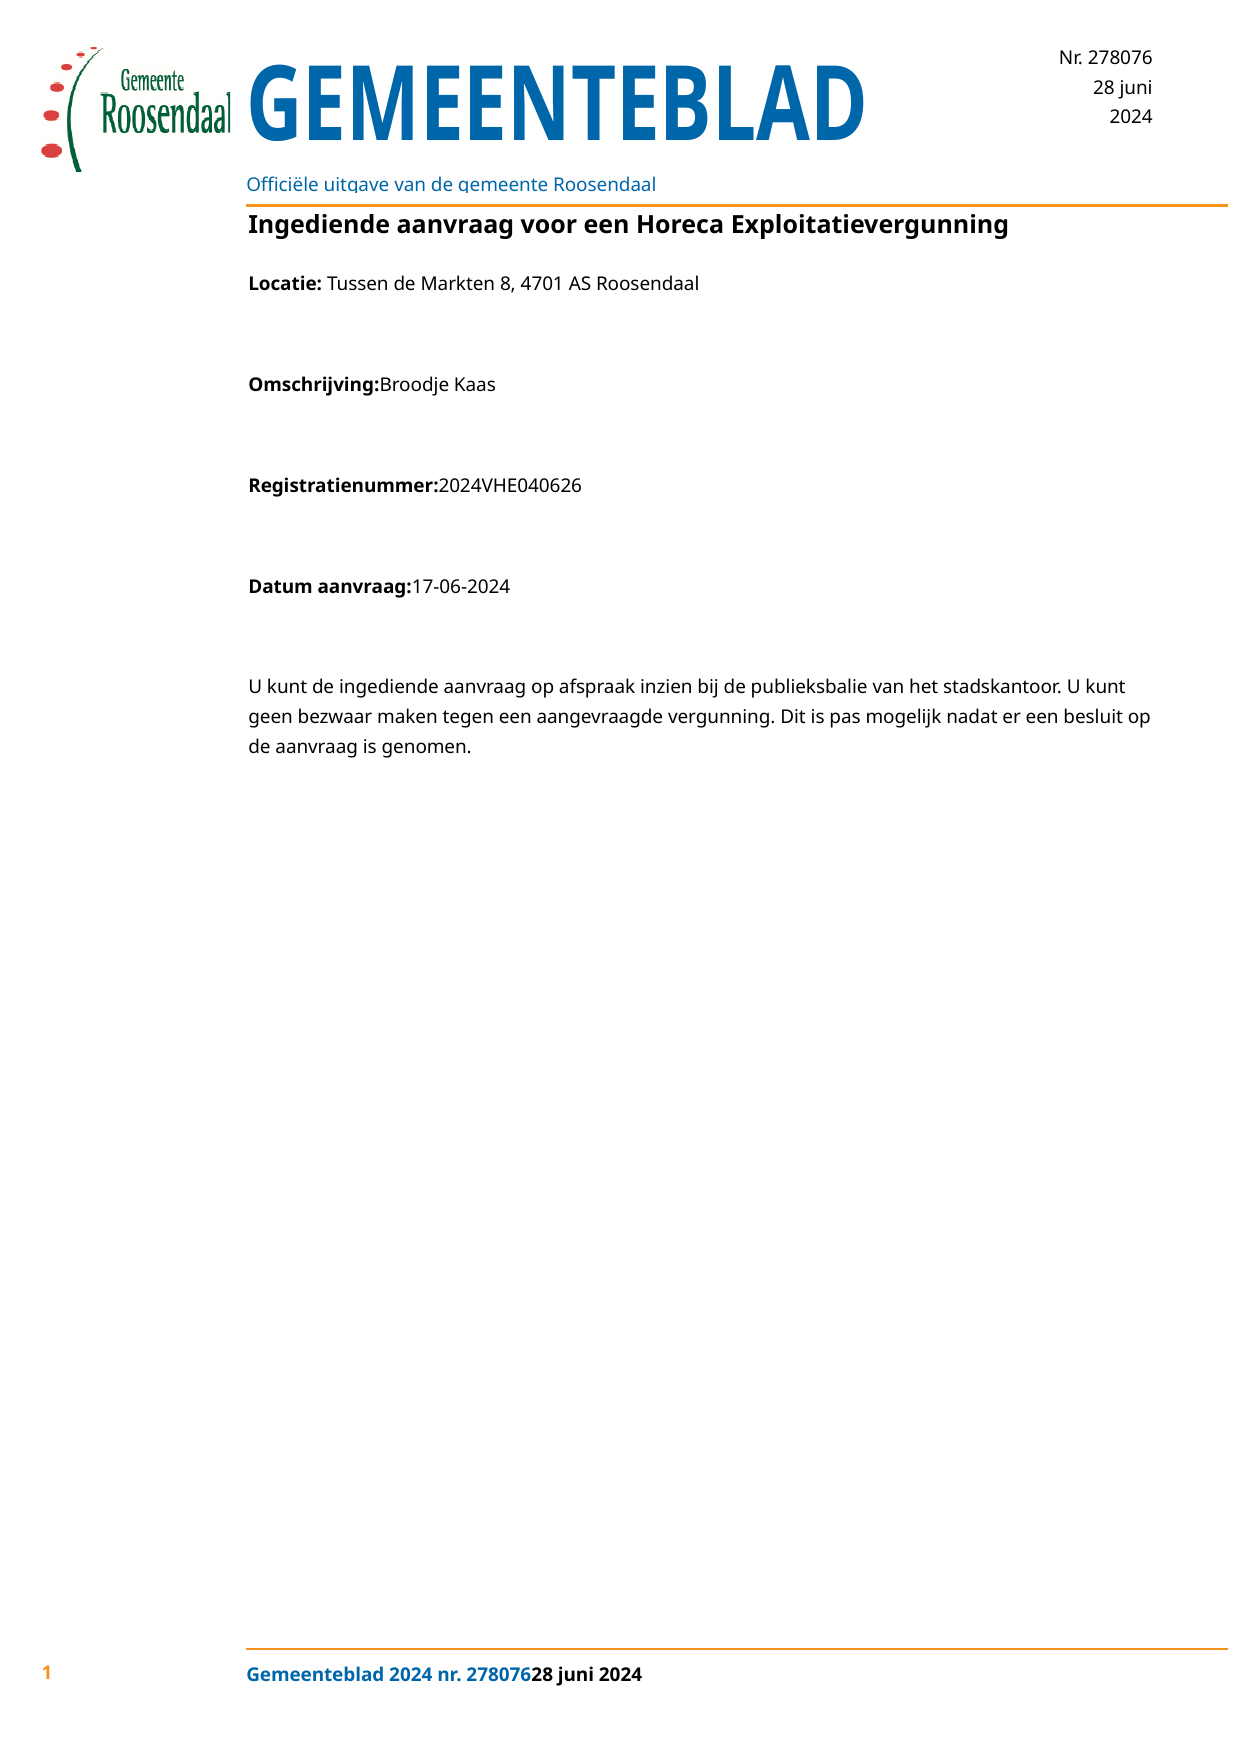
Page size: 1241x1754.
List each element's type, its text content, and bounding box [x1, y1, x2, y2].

text U kunt de ingediende aanvraag op afspraak inzien bij de publieksbalie van het stadskantoor. U kunt geen bezwaar maken tegen een aangevraagde vergunning. Dit is pas mogelijk nadat er een besluit op de aanvraag is genomen. [248, 674, 1152, 758]
text Omschrijving:Broodje Kaas [248, 371, 1152, 397]
text Registratienummer:2024VHE040626 [248, 472, 1152, 498]
text Locatie: Tussen de Markten 8, 4701 AS Roosendaal [248, 270, 1152, 296]
text Ingediende aanvraag voor een Horeca Exploitatievergunning [248, 207, 1152, 241]
text Datum aanvraag:17-06-2024 [248, 573, 1152, 598]
picture [41, 47, 231, 172]
